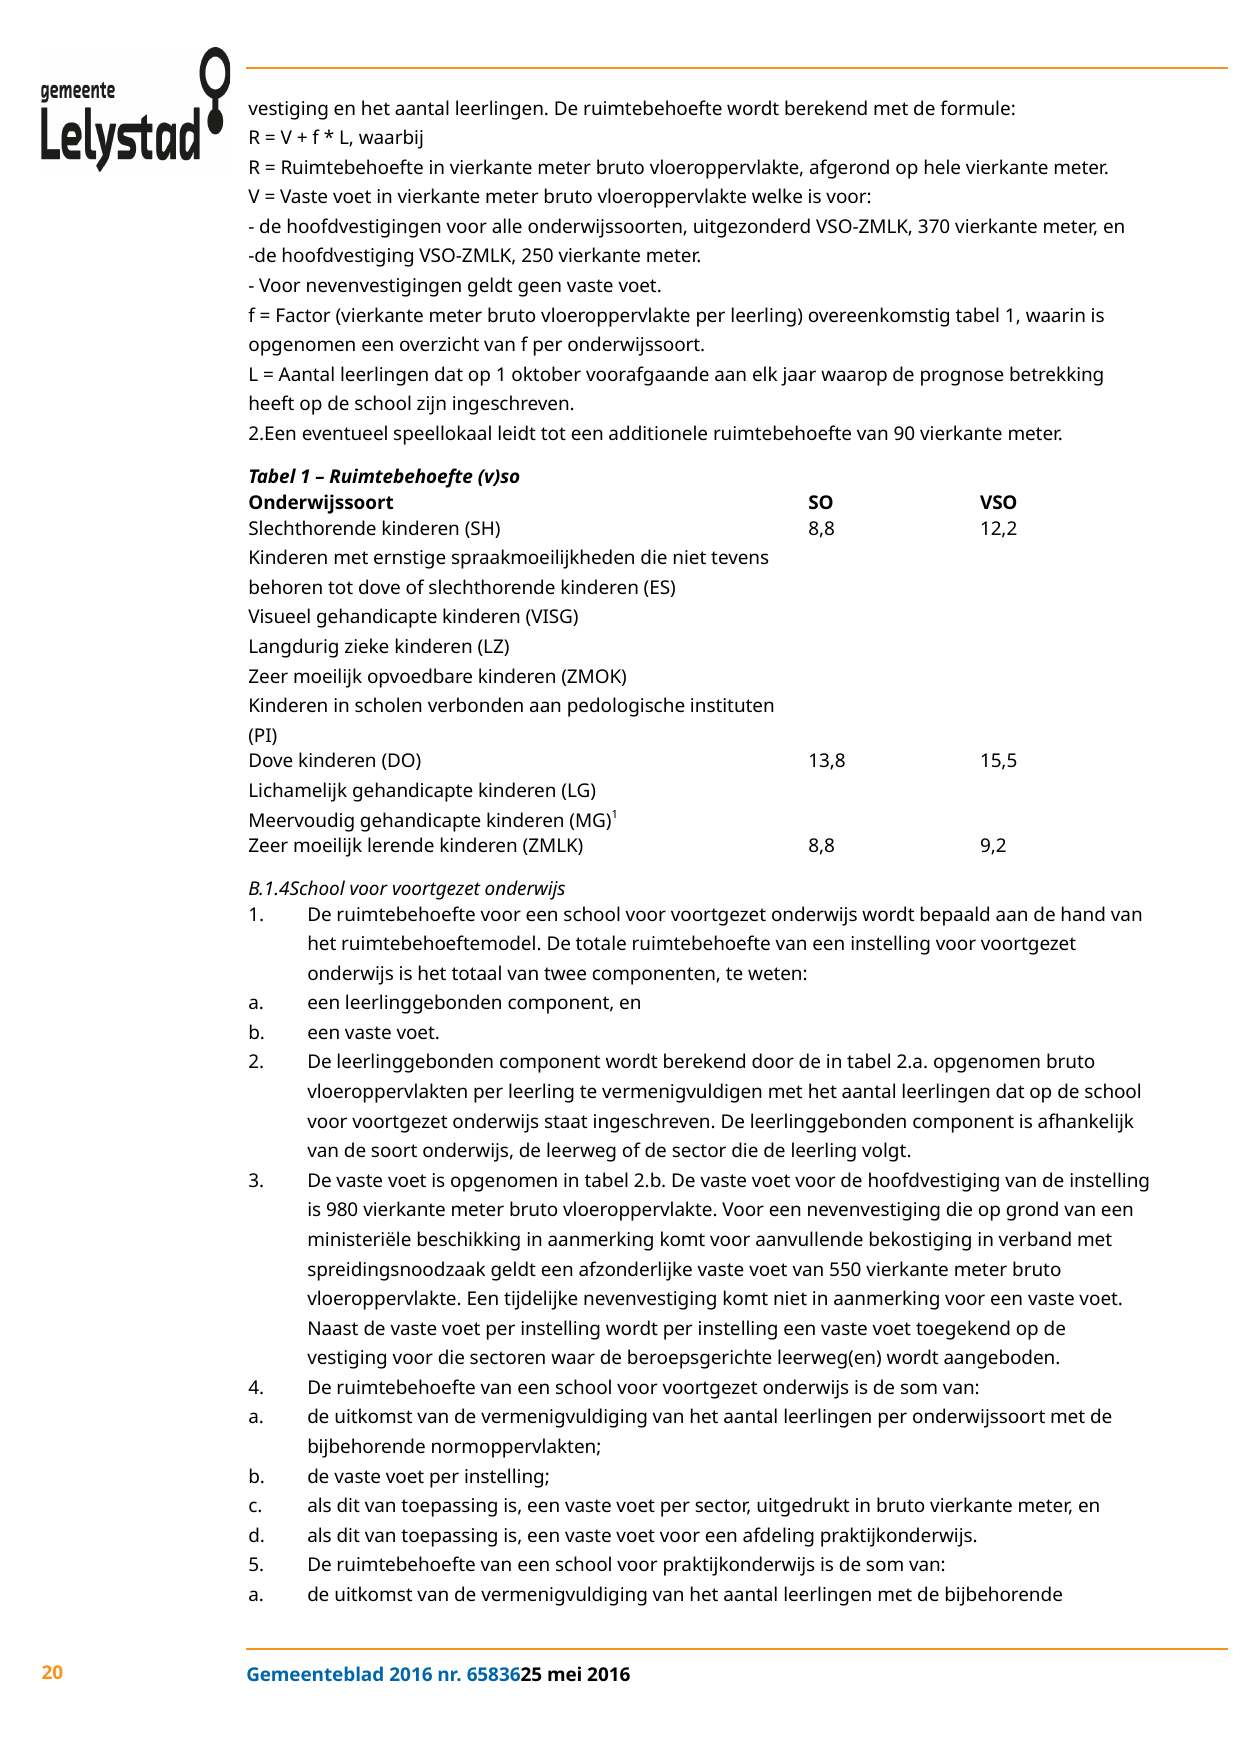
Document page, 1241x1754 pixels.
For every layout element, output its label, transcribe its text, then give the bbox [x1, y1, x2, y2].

list De vaste voet is opgenomen in tabel 2.b. De vaste voet voor de hoofdvestiging van de instelling is 980 vierkante meter bruto vloeroppervlakte. Voor een nevenvestiging die op grond van een ministeriële beschikking in aanmerking komt voor aanvullende bekostiging in verband met spreidingsnoodzaak geldt een afzonderlijke vaste voet van 550 vierkante meter bruto vloeroppervlakte. Een tijdelijke nevenvestiging komt niet in aanmerking voor een vaste voet. Naast de vaste voet per instelling wordt per instelling een vaste voet toegekend op de vestiging voor die sectoren waar de beroepsgerichte leerweg(en) wordt aangeboden. [248, 1167, 1152, 1370]
table_header SO [808, 489, 980, 515]
list De leerlinggebonden component wordt berekend door de in tabel 2.a. opgenomen bruto vloeroppervlakten per leerling te vermenigvuldigen met het aantal leerlingen dat op de school voor voortgezet onderwijs staat ingeschreven. De leerlinggebonden component is afhankelijk van de soort onderwijs, de leerweg of de sector die de leerling volgt. [248, 1049, 1152, 1163]
text vestiging en het aantal leerlingen. De ruimtebehoefte wordt berekend met de formule: [248, 95, 1152, 121]
list De ruimtebehoefte voor een school voor voortgezet onderwijs wordt bepaald aan de hand van het ruimtebehoeftemodel. De totale ruimtebehoefte van een instelling voor voortgezet onderwijs is het totaal van twee componenten, te weten: [248, 901, 1152, 986]
text f = Factor (vierkante meter bruto vloeroppervlakte per leerling) overeenkomstig tabel 1, waarin is opgenomen een overzicht van f per onderwijssoort. [248, 302, 1152, 357]
table_header VSO [980, 489, 1152, 515]
list een vaste voet. [248, 1019, 1152, 1045]
text L = Aantal leerlingen dat op 1 oktober voorafgaande aan elk jaar waarop de prognose betrekking heeft op de school zijn ingeschreven. [248, 361, 1152, 416]
list de uitkomst van de vermenigvuldiging van het aantal leerlingen per onderwijssoort met de bijbehorende normoppervlakten; [248, 1404, 1152, 1459]
table_cell Zeer moeilijk lerende kinderen (ZMLK) [248, 833, 808, 858]
table_cell Dove kinderen (DO) Lichamelijk gehandicapte kinderen (LG) Meervoudig gehandicapte kinderen (MG)1 [248, 748, 808, 833]
text - de hoofdvestigingen voor alle onderwijssoorten, uitgezonderd VSO-ZMLK, 370 vierkante meter, en [248, 213, 1152, 239]
list als dit van toepassing is, een vaste voet per sector, uitgedrukt in bruto vierkante meter, en [248, 1492, 1152, 1518]
list als dit van toepassing is, een vaste voet voor een afdeling praktijkonderwijs. [248, 1522, 1152, 1548]
table_header Onderwijssoort [248, 489, 808, 515]
text Tabel 1 – Ruimtebehoefte (v)so [248, 463, 1152, 489]
table_cell 8,8 [808, 515, 980, 748]
list De ruimtebehoefte van een school voor voortgezet onderwijs is de som van: [248, 1374, 1152, 1400]
text 2.Een eventueel speellokaal leidt tot een additionele ruimtebehoefte van 90 vierkante meter. [248, 420, 1152, 446]
text V = Vaste voet in vierkante meter bruto vloeroppervlakte welke is voor: [248, 183, 1152, 209]
text R = V + f * L, waarbij [248, 124, 1152, 150]
table_cell 15,5 [980, 748, 1152, 833]
table_cell 13,8 [808, 748, 980, 833]
list de uitkomst van de vermenigvuldiging van het aantal leerlingen met de bijbehorende [248, 1581, 1152, 1607]
list De ruimtebehoefte van een school voor praktijkonderwijs is de som van: [248, 1552, 1152, 1577]
table_cell Slechthorende kinderen (SH) Kinderen met ernstige spraakmoeilijkheden die niet tevens behoren tot dove of slechthorende kinderen (ES) Visueel gehandicapte kinderen (VISG) Langdurig zieke kinderen (LZ) Zeer moeilijk opvoedbare kinderen (ZMOK) Kinderen in scholen verbonden aan pedologische instituten (PI) [248, 515, 808, 748]
text B.1.4School voor voortgezet onderwijs [248, 875, 1152, 901]
table_cell 9,2 [980, 833, 1152, 858]
text - Voor nevenvestigingen geldt geen vaste voet. [248, 272, 1152, 298]
list de vaste voet per instelling; [248, 1463, 1152, 1489]
text R = Ruimtebehoefte in vierkante meter bruto vloeroppervlakte, afgerond op hele vierkante meter. [248, 154, 1152, 180]
list een leerlinggebonden component, en [248, 989, 1152, 1015]
table_cell 8,8 [808, 833, 980, 858]
table_cell 12,2 [980, 515, 1152, 748]
picture [41, 47, 231, 172]
text -de hoofdvestiging VSO-ZMLK, 250 vierkante meter. [248, 243, 1152, 268]
